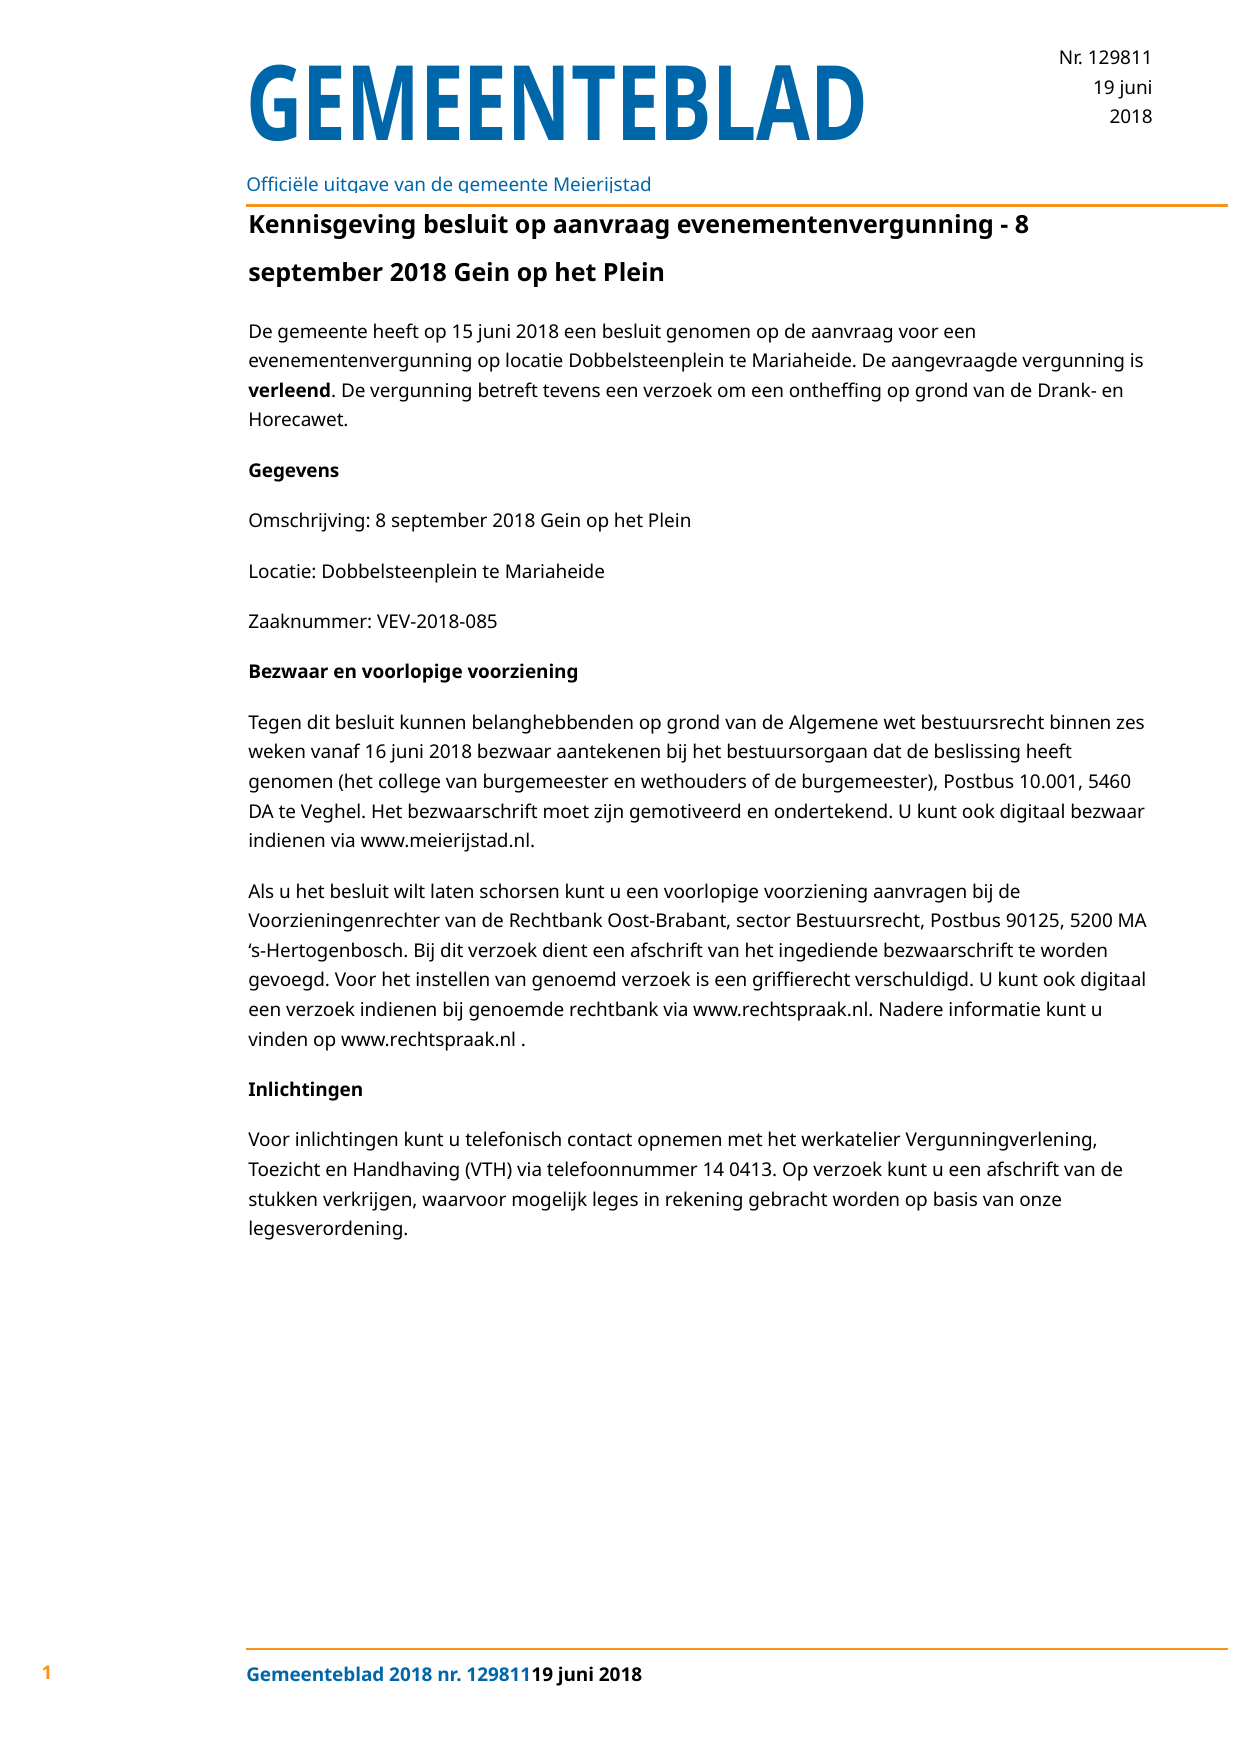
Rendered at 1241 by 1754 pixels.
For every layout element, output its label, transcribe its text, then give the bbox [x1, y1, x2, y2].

text Omschrijving: 8 september 2018 Gein op het Plein [248, 507, 1152, 533]
text Gegevens [248, 457, 1152, 483]
text Kennisgeving besluit op aanvraag evenementenvergunning - 8 september 2018 Gein op het Plein [248, 207, 1152, 288]
text Inlichtingen [248, 1076, 1152, 1102]
text Tegen dit besluit kunnen belanghebbenden op grond van de Algemene wet bestuursrecht binnen zes weken vanaf 16 juni 2018 bezwaar aantekenen bij het bestuursorgaan dat de beslissing heeft genomen (het college van burgemeester en wethouders of de burgemeester), Postbus 10.001, 5460 DA te Veghel. Het bezwaarschrift moet zijn gemotiveerd en ondertekend. U kunt ook digitaal bezwaar indienen via www.meierijstad.nl. [248, 709, 1152, 853]
text Als u het besluit wilt laten schorsen kunt u een voorlopige voorziening aanvragen bij de Voorzieningenrechter van de Rechtbank Oost-Brabant, sector Bestuursrecht, Postbus 90125, 5200 MA ‘s-Hertogenbosch. Bij dit verzoek dient een afschrift van het ingediende bezwaarschrift te worden gevoegd. Voor het instellen van genoemd verzoek is een griffierecht verschuldigd. U kunt ook digitaal een verzoek indienen bij genoemde rechtbank via www.rechtspraak.nl. Nadere informatie kunt u vinden op www.rechtspraak.nl . [248, 878, 1152, 1052]
text Voor inlichtingen kunt u telefonisch contact opnemen met het werkatelier Vergunningverlening, Toezicht en Handhaving (VTH) via telefoonnummer 14 0413. Op verzoek kunt u een afschrift van de stukken verkrijgen, waarvoor mogelijk leges in rekening gebracht worden op basis van onze legesverordening. [248, 1127, 1152, 1241]
text Locatie: Dobbelsteenplein te Mariaheide [248, 558, 1152, 584]
text De gemeente heeft op 15 juni 2018 een besluit genomen op de aanvraag voor een evenementenvergunning op locatie Dobbelsteenplein te Mariaheide. De aangevraagde vergunning is verleend. De vergunning betreft tevens een verzoek om een ontheffing op grond van de Drank- en Horecawet. [248, 318, 1152, 432]
text Bezwaar en voorlopige voorziening [248, 659, 1152, 684]
text Zaaknummer: VEV-2018-085 [248, 608, 1152, 634]
picture [41, 47, 231, 172]
